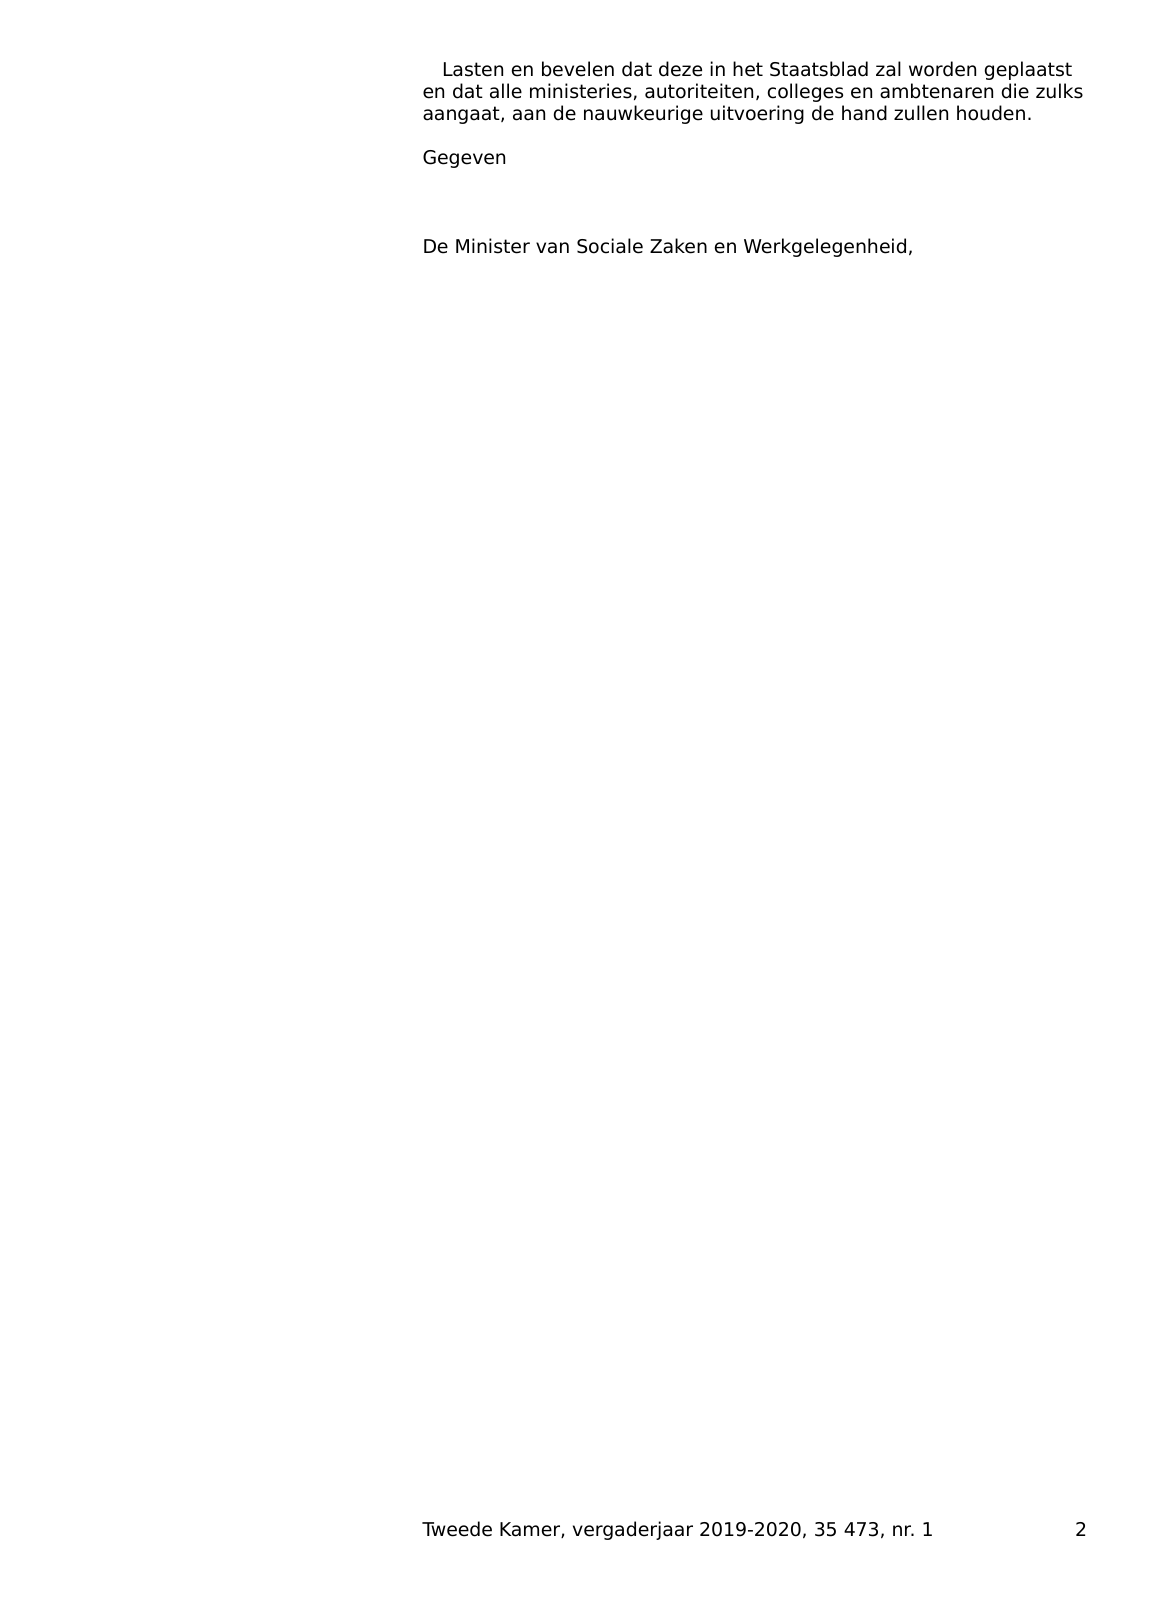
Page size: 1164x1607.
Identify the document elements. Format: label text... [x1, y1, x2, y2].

text Gegeven [422, 147, 1087, 169]
text De Minister van Sociale Zaken en Werkgelegenheid, [422, 236, 1087, 258]
text Lasten en bevelen dat deze in het Staatsblad zal worden geplaatst en dat alle ministeries, autoriteiten, colleges en ambtenaren die zulks aangaat, aan de nauwkeurige uitvoering de hand zullen houden. [422, 59, 1087, 125]
